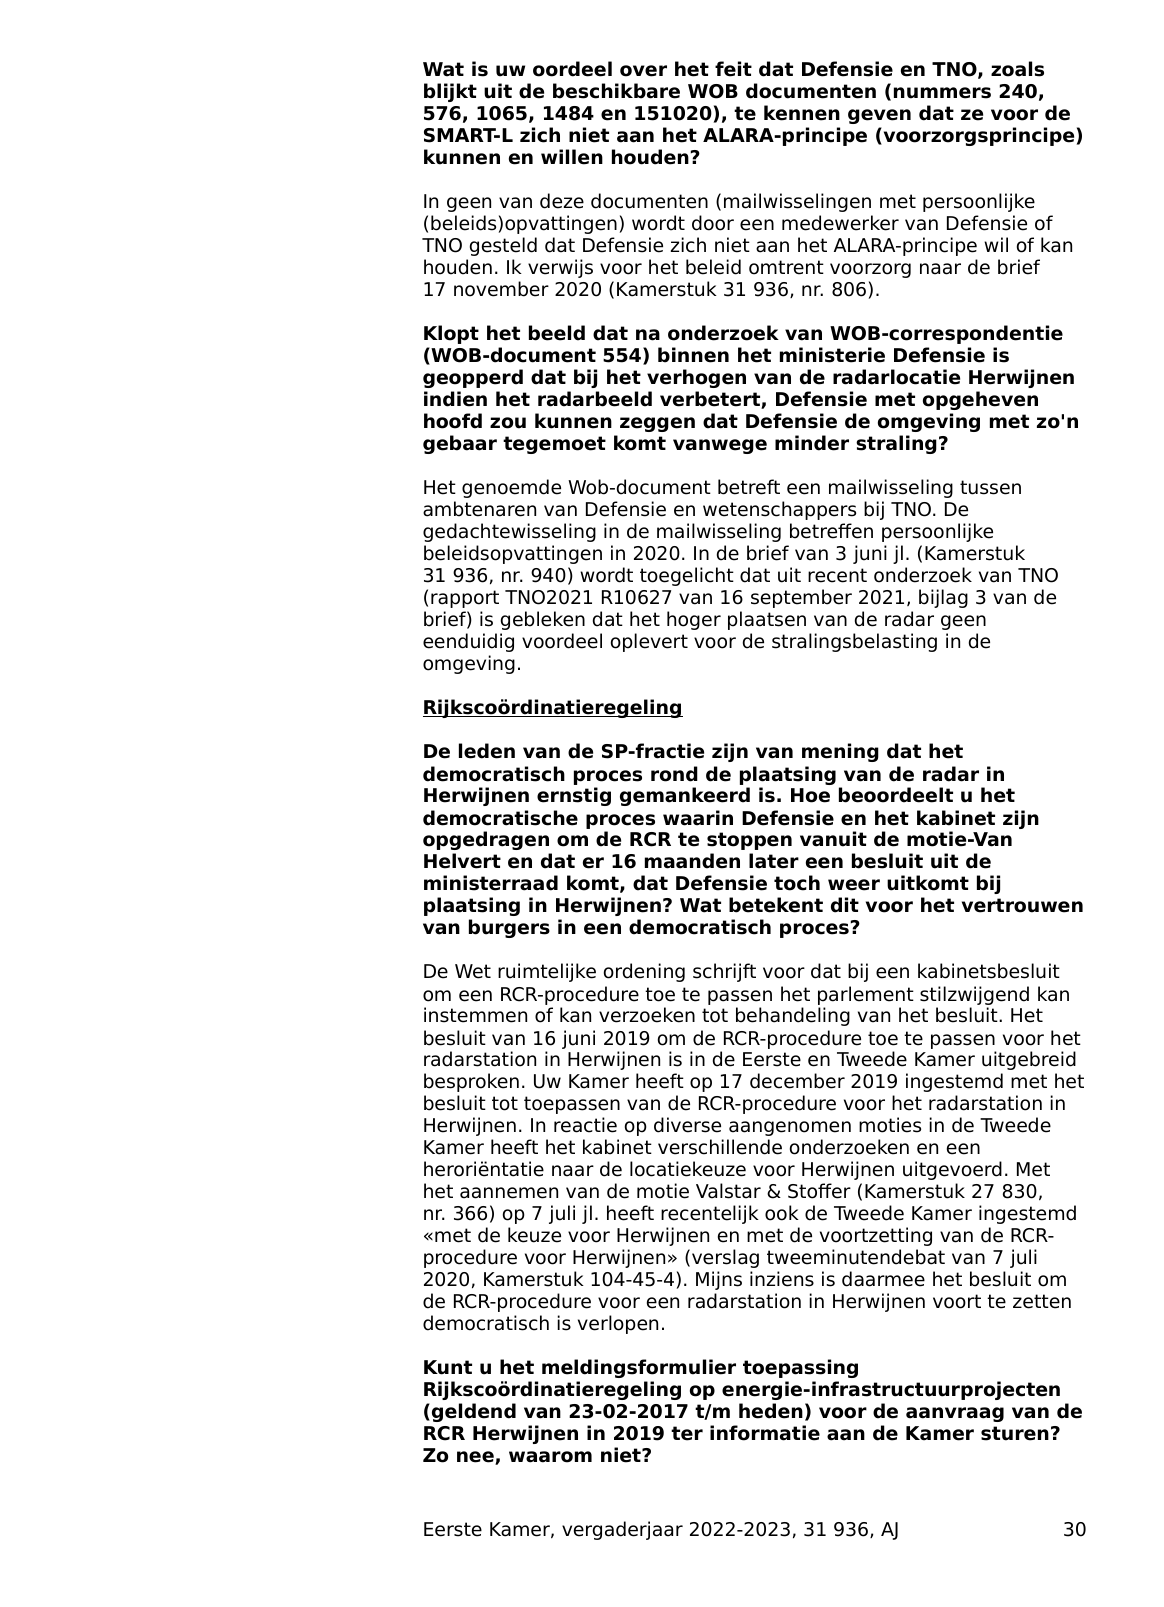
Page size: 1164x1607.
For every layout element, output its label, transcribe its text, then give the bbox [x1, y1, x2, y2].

text Kunt u het meldingsformulier toepassing Rijkscoördinatieregeling op energie-infrastructuurprojecten (geldend van 23-02-2017 t/m heden) voor de aanvraag van de RCR Herwijnen in 2019 ter informatie aan de Kamer sturen? Zo nee, waarom niet? [422, 1357, 1087, 1467]
text Het genoemde Wob-document betreft een mailwisseling tussen ambtenaren van Defensie en wetenschappers bij TNO. De gedachtewisseling in de mailwisseling betreffen persoonlijke beleidsopvattingen in 2020. In de brief van 3 juni jl. (Kamerstuk 31 936, nr. 940) wordt toegelicht dat uit recent onderzoek van TNO (rapport TNO2021 R10627 van 16 september 2021, bijlag 3 van de brief) is gebleken dat het hoger plaatsen van de radar geen eenduidig voordeel oplevert voor de stralingsbelasting in de omgeving. [422, 477, 1087, 675]
text De leden van de SP-fractie zijn van mening dat het democratisch proces rond de plaatsing van de radar in Herwijnen ernstig gemankeerd is. Hoe beoordeelt u het democratische proces waarin Defensie en het kabinet zijn opgedragen om de RCR te stoppen vanuit de motie-Van Helvert en dat er 16 maanden later een besluit uit de ministerraad komt, dat Defensie toch weer uitkomt bij plaatsing in Herwijnen? Wat betekent dit voor het vertrouwen van burgers in een democratisch proces? [422, 741, 1087, 939]
text De Wet ruimtelijke ordening schrijft voor dat bij een kabinetsbesluit om een RCR-procedure toe te passen het parlement stilzwijgend kan instemmen of kan verzoeken tot behandeling van het besluit. Het besluit van 16 juni 2019 om de RCR-procedure toe te passen voor het radarstation in Herwijnen is in de Eerste en Tweede Kamer uitgebreid besproken. Uw Kamer heeft op 17 december 2019 ingestemd met het besluit tot toepassen van de RCR-procedure voor het radarstation in Herwijnen. In reactie op diverse aangenomen moties in de Tweede Kamer heeft het kabinet verschillende onderzoeken en een heroriëntatie naar de locatiekeuze voor Herwijnen uitgevoerd. Met het aannemen van de motie Valstar & Stoffer (Kamerstuk 27 830, nr. 366) op 7 juli jl. heeft recentelijk ook de Tweede Kamer ingestemd «met de keuze voor Herwijnen en met de voortzetting van de RCR-procedure voor Herwijnen» (verslag tweeminutendebat van 7 juli 2020, Kamerstuk 104-45-4). Mijns inziens is daarmee het besluit om de RCR-procedure voor een radarstation in Herwijnen voort te zetten democratisch is verlopen. [422, 961, 1087, 1335]
text Klopt het beeld dat na onderzoek van WOB-correspondentie (WOB-document 554) binnen het ministerie Defensie is geopperd dat bij het verhogen van de radarlocatie Herwijnen indien het radarbeeld verbetert, Defensie met opgeheven hoofd zou kunnen zeggen dat Defensie de omgeving met zo'n gebaar tegemoet komt vanwege minder straling? [422, 323, 1087, 455]
text In geen van deze documenten (mailwisselingen met persoonlijke (beleids)opvattingen) wordt door een medewerker van Defensie of TNO gesteld dat Defensie zich niet aan het ALARA-principe wil of kan houden. Ik verwijs voor het beleid omtrent voorzorg naar de brief 17 november 2020 (Kamerstuk 31 936, nr. 806). [422, 191, 1087, 301]
text Wat is uw oordeel over het feit dat Defensie en TNO, zoals blijkt uit de beschikbare WOB documenten (nummers 240, 576, 1065, 1484 en 151020), te kennen geven dat ze voor de SMART-L zich niet aan het ALARA-principe (voorzorgsprincipe) kunnen en willen houden? [422, 59, 1087, 169]
subtitle Rijkscoördinatieregeling [422, 697, 1087, 719]
